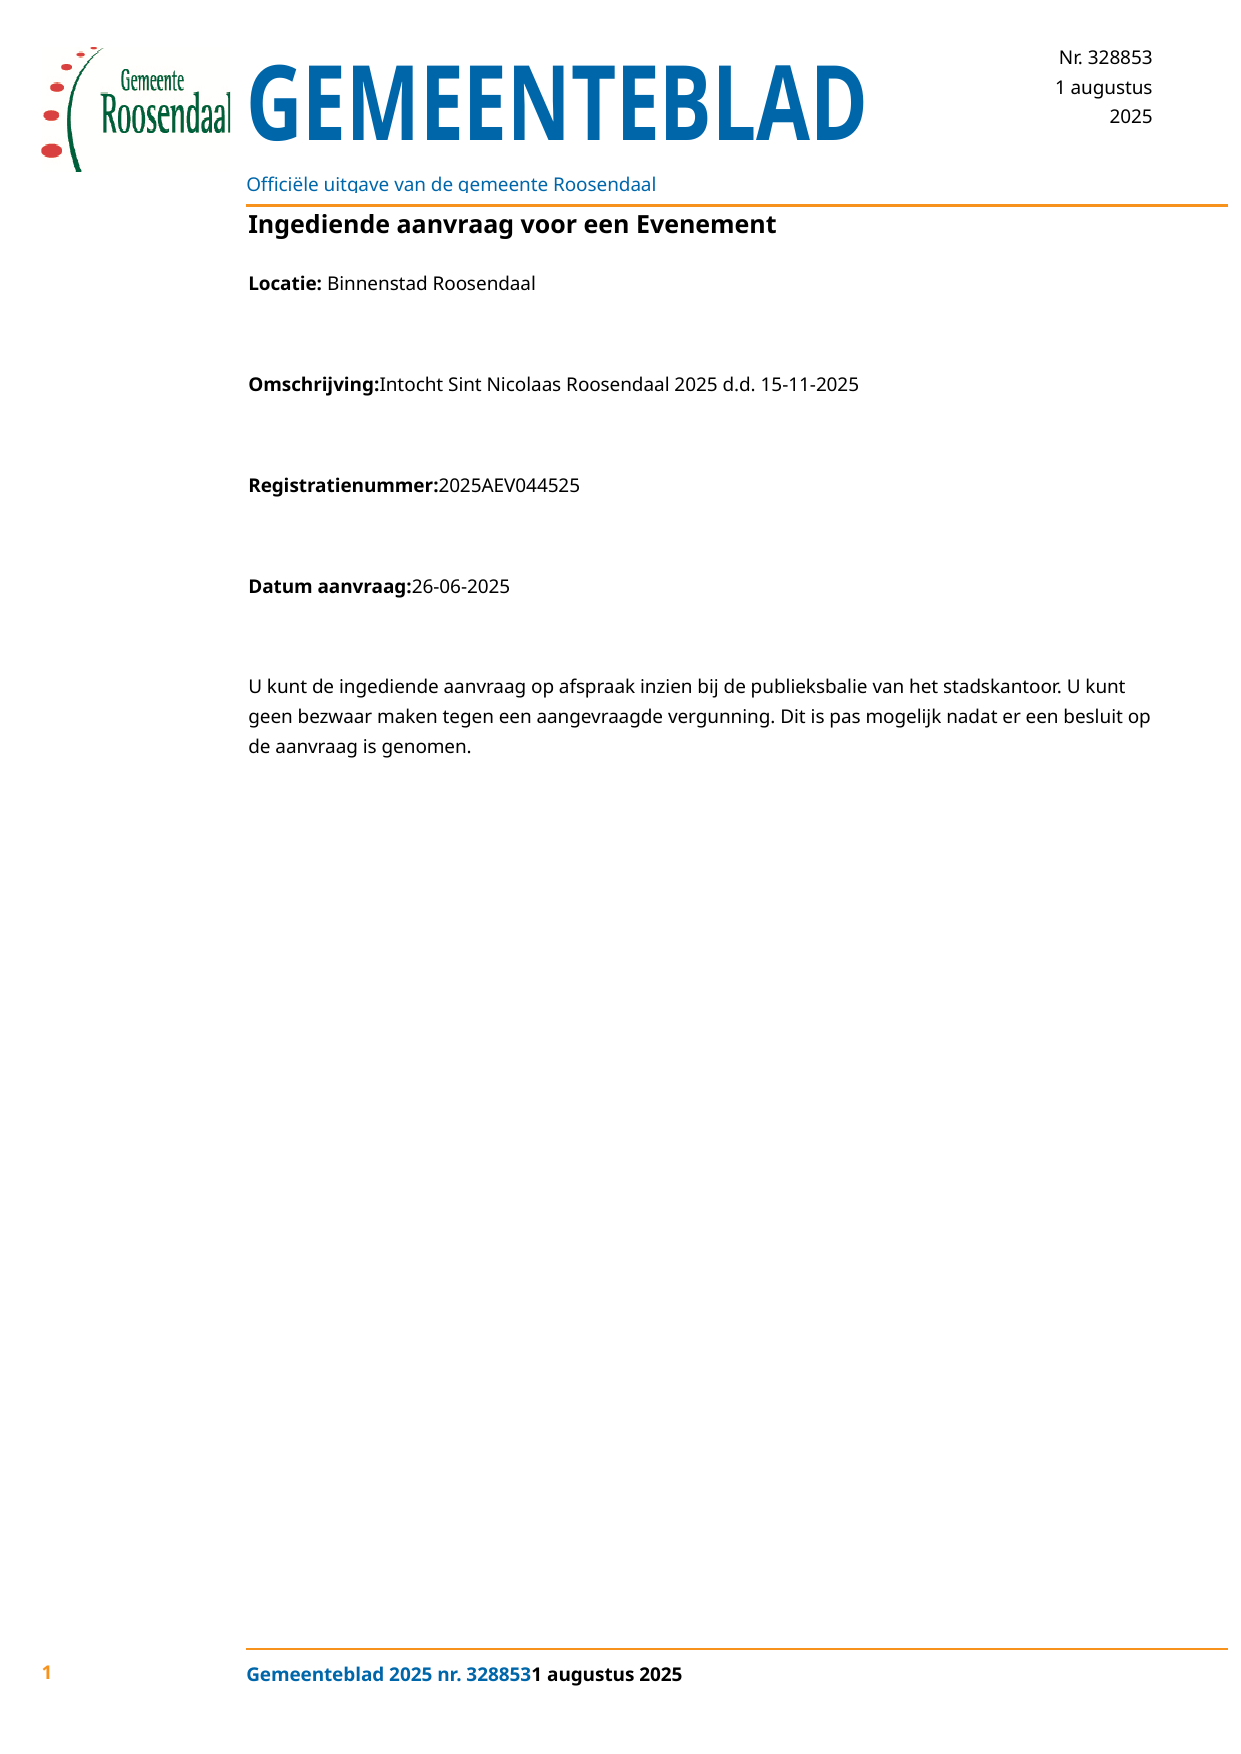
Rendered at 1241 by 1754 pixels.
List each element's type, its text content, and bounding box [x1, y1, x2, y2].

text Omschrijving:Intocht Sint Nicolaas Roosendaal 2025 d.d. 15-11-2025 [248, 371, 1152, 397]
text Locatie: Binnenstad Roosendaal [248, 270, 1152, 296]
text Ingediende aanvraag voor een Evenement [248, 207, 1152, 241]
text Datum aanvraag:26-06-2025 [248, 573, 1152, 598]
picture [41, 47, 231, 172]
text U kunt de ingediende aanvraag op afspraak inzien bij de publieksbalie van het stadskantoor. U kunt geen bezwaar maken tegen een aangevraagde vergunning. Dit is pas mogelijk nadat er een besluit op de aanvraag is genomen. [248, 674, 1152, 758]
text Registratienummer:2025AEV044525 [248, 472, 1152, 498]
